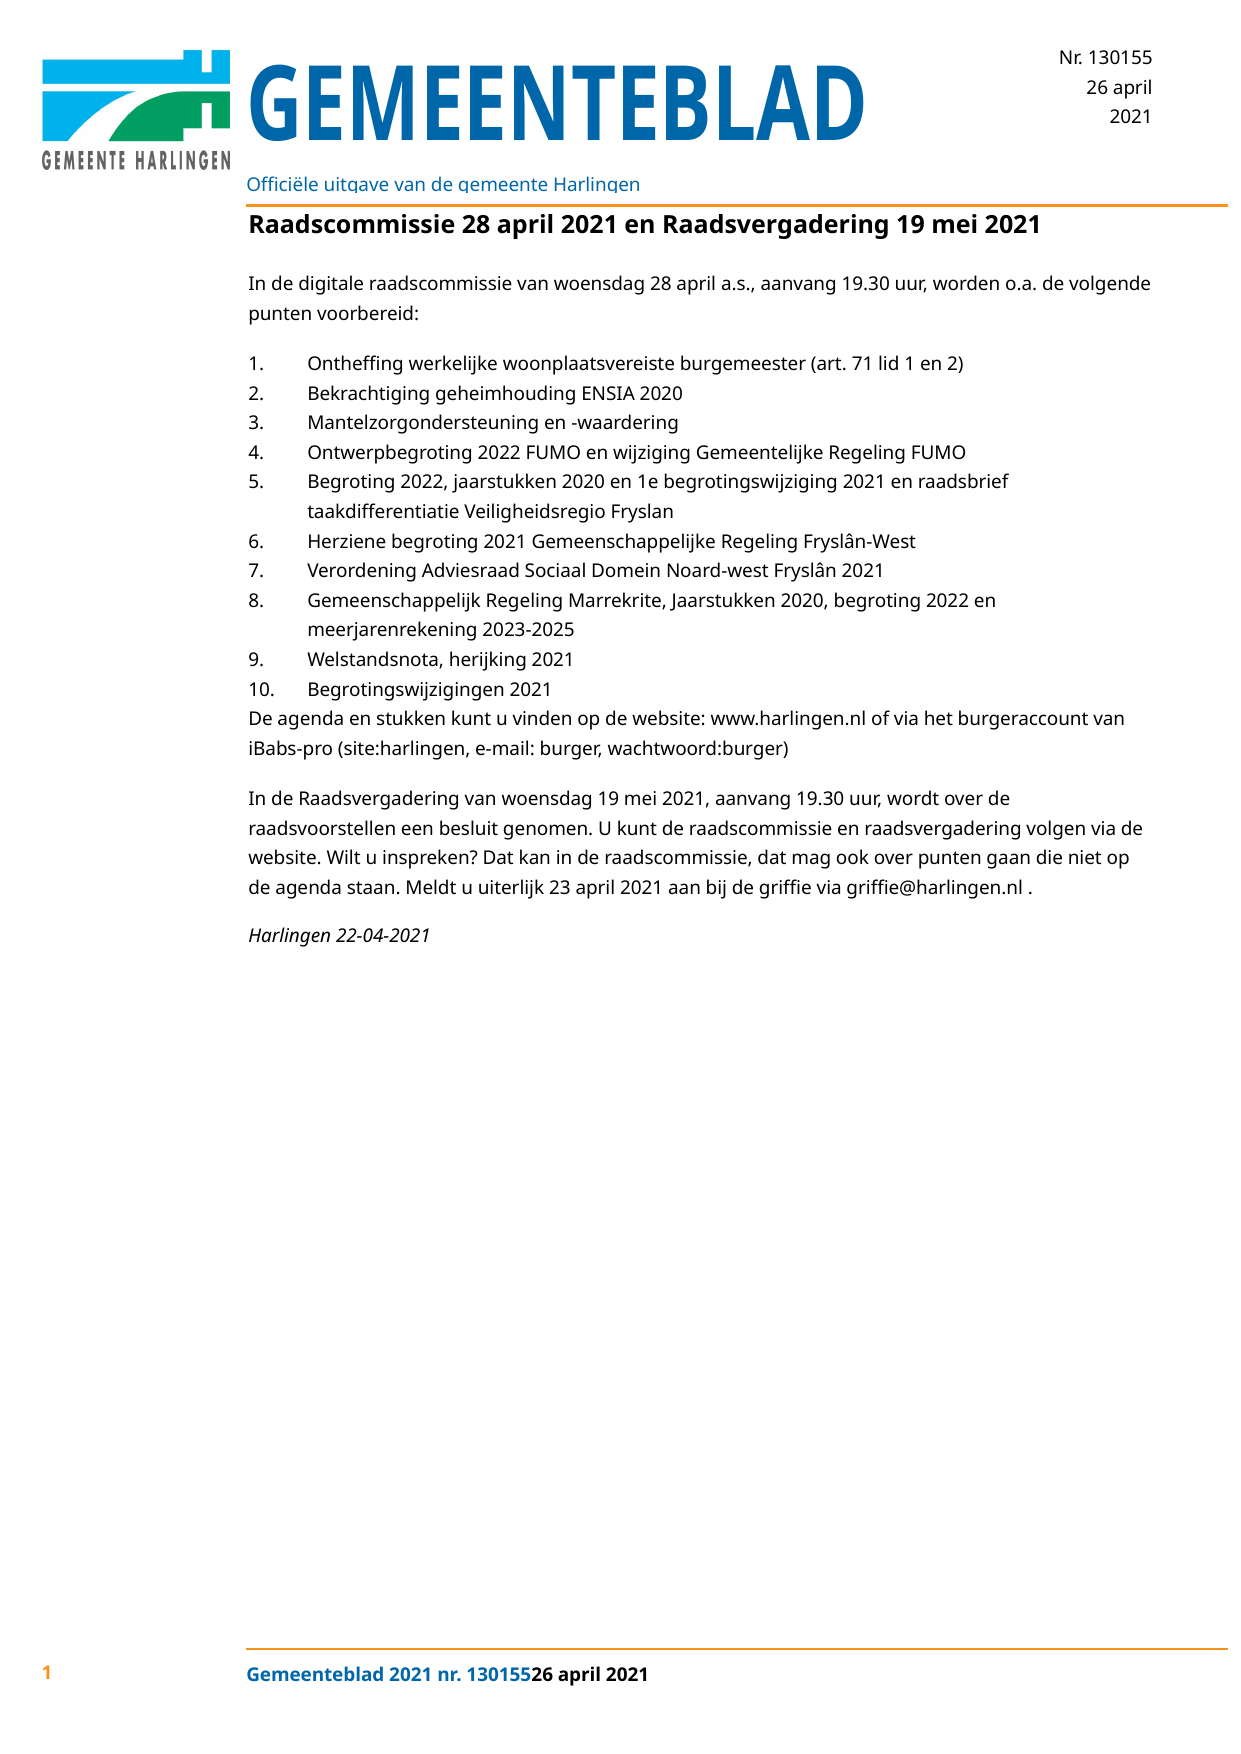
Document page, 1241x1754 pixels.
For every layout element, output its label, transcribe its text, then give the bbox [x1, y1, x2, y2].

text De agenda en stukken kunt u vinden op de website: www.harlingen.nl of via het burgeraccount van iBabs-pro (site:harlingen, e-mail: burger, wachtwoord:burger) [248, 705, 1152, 761]
list Verordening Adviesraad Sociaal Domein Noard-west Fryslân 2021 [248, 557, 1152, 583]
list Bekrachtiging geheimhouding ENSIA 2020 [248, 380, 1152, 406]
list Ontwerpbegroting 2022 FUMO en wijziging Gemeentelijke Regeling FUMO [248, 439, 1152, 465]
list Herziene begroting 2021 Gemeenschappelijke Regeling Fryslân-West [248, 528, 1152, 553]
list Begrotingswijzigingen 2021 [248, 676, 1152, 701]
list Ontheffing werkelijke woonplaatsvereiste burgemeester (art. 71 lid 1 en 2) [248, 350, 1152, 376]
list Mantelzorgondersteuning en -waardering [248, 409, 1152, 435]
list Welstandsnota, herijking 2021 [248, 646, 1152, 672]
text Raadscommissie 28 april 2021 en Raadsvergadering 19 mei 2021 [248, 207, 1152, 241]
text In de Raadsvergadering van woensdag 19 mei 2021, aanvang 19.30 uur, wordt over de raadsvoorstellen een besluit genomen. U kunt de raadscommissie en raadsvergadering volgen via de website. Wilt u inspreken? Dat kan in de raadscommissie, dat mag ook over punten gaan die niet op de agenda staan. Meldt u uiterlijk 23 april 2021 aan bij de griffie via griffie@harlingen.nl . [248, 785, 1152, 900]
text Harlingen 22-04-2021 [248, 922, 1152, 948]
list Begroting 2022, jaarstukken 2020 en 1e begrotingswijziging 2021 en raadsbrief taakdifferentiatie Veiligheidsregio Fryslan [248, 469, 1152, 524]
text In de digitale raadscommissie van woensdag 28 april a.s., aanvang 19.30 uur, worden o.a. de volgende punten voorbereid: [248, 270, 1152, 326]
list Gemeenschappelijk Regeling Marrekrite, Jaarstukken 2020, begroting 2022 en meerjarenrekening 2023-2025 [248, 587, 1152, 642]
picture [41, 47, 231, 172]
